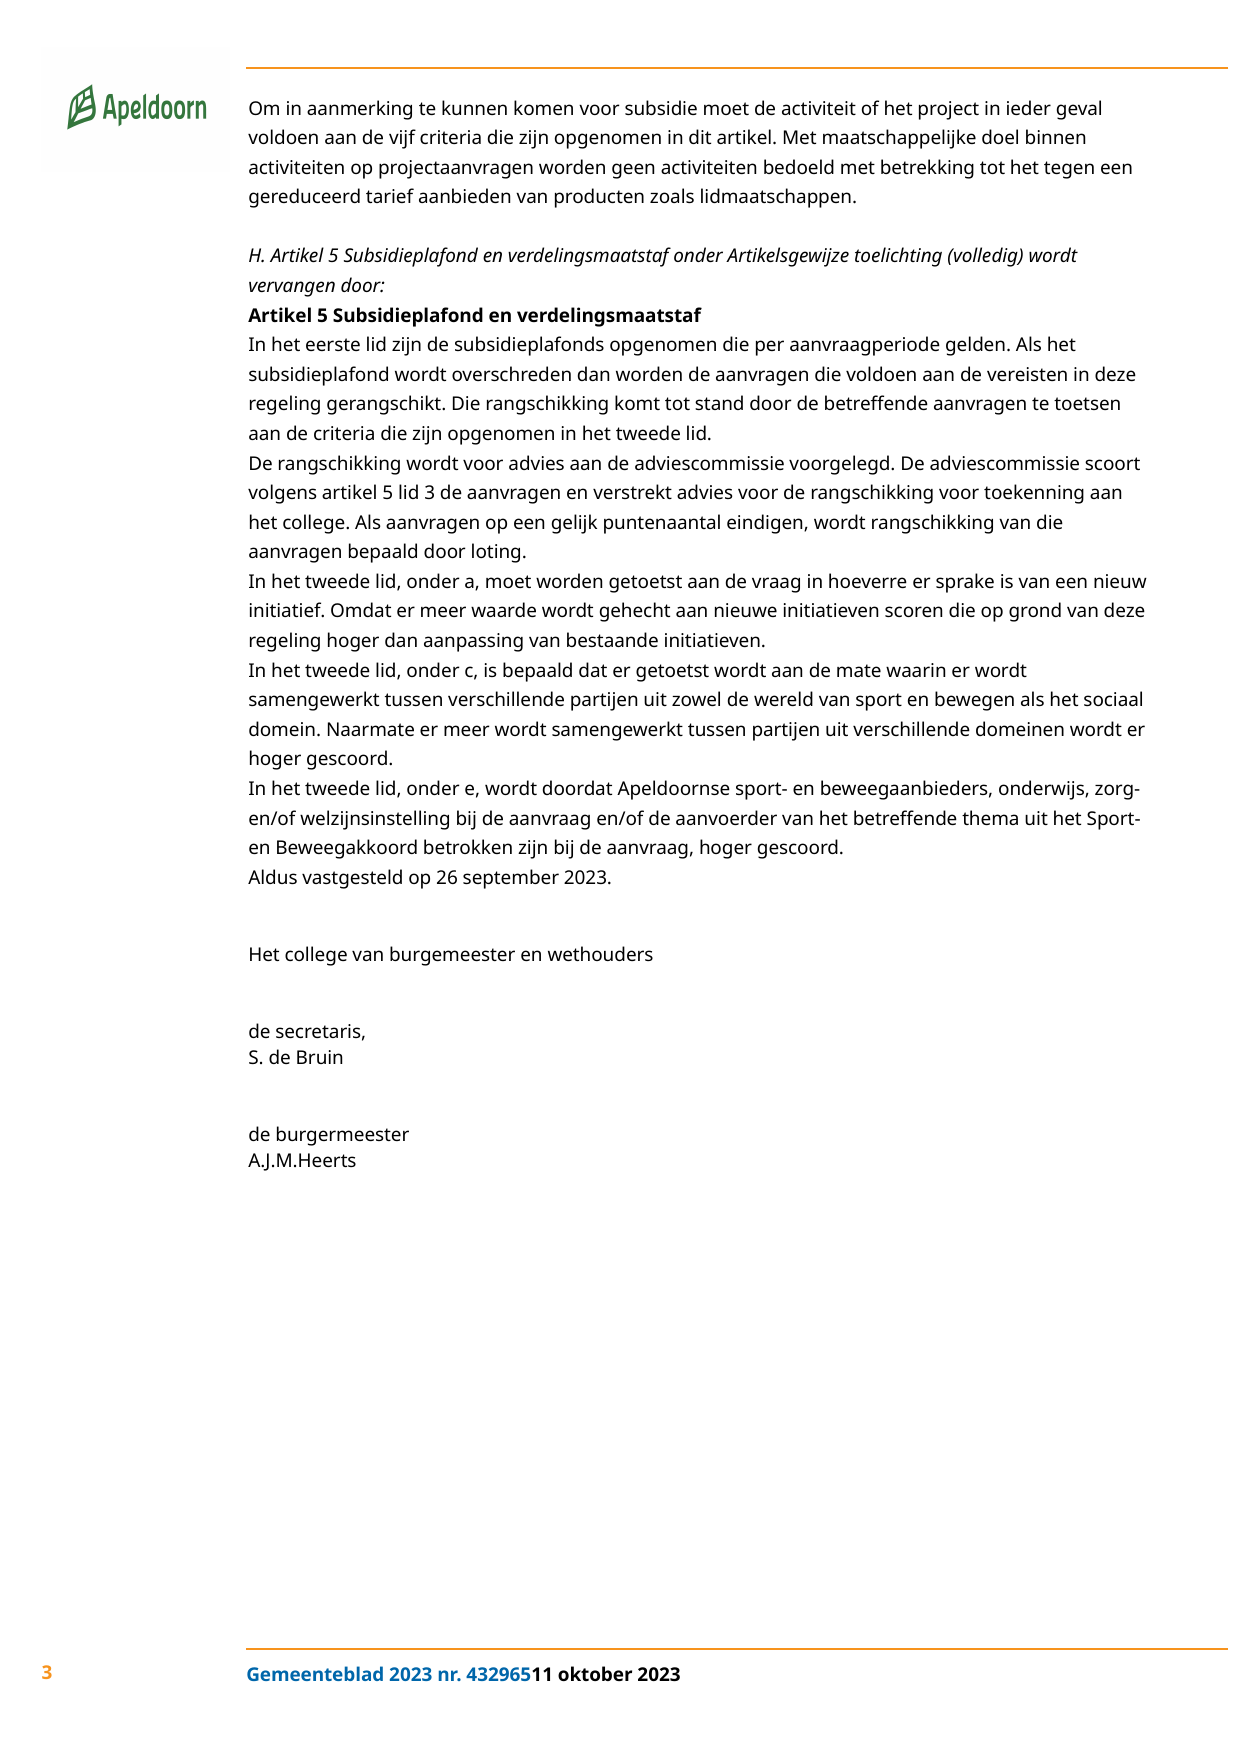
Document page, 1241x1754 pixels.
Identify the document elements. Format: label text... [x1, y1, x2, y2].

text In het eerste lid zijn de subsidieplafonds opgenomen die per aanvraagperiode gelden. Als het subsidieplafond wordt overschreden dan worden de aanvragen die voldoen aan de vereisten in deze regeling gerangschikt. Die rangschikking komt tot stand door de betreffende aanvragen te toetsen aan de criteria die zijn opgenomen in het tweede lid. [248, 331, 1152, 446]
text de secretaris, [248, 1018, 1152, 1044]
picture [41, 47, 231, 172]
text De rangschikking wordt voor advies aan de adviescommissie voorgelegd. De adviescommissie scoort volgens artikel 5 lid 3 de aanvragen en verstrekt advies voor de rangschikking voor toekenning aan het college. Als aanvragen op een gelijk puntenaantal eindigen, wordt rangschikking van die aanvragen bepaald door loting. [248, 450, 1152, 564]
text S. de Bruin [248, 1044, 1152, 1070]
text In het tweede lid, onder a, moet worden getoetst aan de vraag in hoeverre er sprake is van een nieuw initiatief. Omdat er meer waarde wordt gehecht aan nieuwe initiatieven scoren die op grond van deze regeling hoger dan aanpassing van bestaande initiatieven. [248, 568, 1152, 653]
text de burgermeester [248, 1121, 1152, 1147]
text Artikel 5 Subsidieplafond en verdelingsmaatstaf [248, 302, 1152, 328]
text H. Artikel 5 Subsidieplafond en verdelingsmaatstaf onder Artikelsgewijze toelichting (volledig) wordt vervangen door: [248, 243, 1152, 298]
text In het tweede lid, onder c, is bepaald dat er getoetst wordt aan de mate waarin er wordt samengewerkt tussen verschillende partijen uit zowel de wereld van sport en bewegen als het sociaal domein. Naarmate er meer wordt samengewerkt tussen partijen uit verschillende domeinen wordt er hoger gescoord. [248, 657, 1152, 771]
text In het tweede lid, onder e, wordt doordat Apeldoornse sport- en beweegaanbieders, onderwijs, zorg- en/of welzijnsinstelling bij de aanvraag en/of de aanvoerder van het betreffende thema uit het Sport- en Beweegakkoord betrokken zijn bij de aanvraag, hoger gescoord. [248, 775, 1152, 860]
text A.J.M.Heerts [248, 1147, 1152, 1173]
text Aldus vastgesteld op 26 september 2023. [248, 864, 1152, 890]
text Het college van burgemeester en wethouders [248, 941, 1152, 967]
text Om in aanmerking te kunnen komen voor subsidie moet de activiteit of het project in ieder geval voldoen aan de vijf criteria die zijn opgenomen in dit artikel. Met maatschappelijke doel binnen activiteiten op projectaanvragen worden geen activiteiten bedoeld met betrekking tot het tegen een gereduceerd tarief aanbieden van producten zoals lidmaatschappen. [248, 95, 1152, 209]
